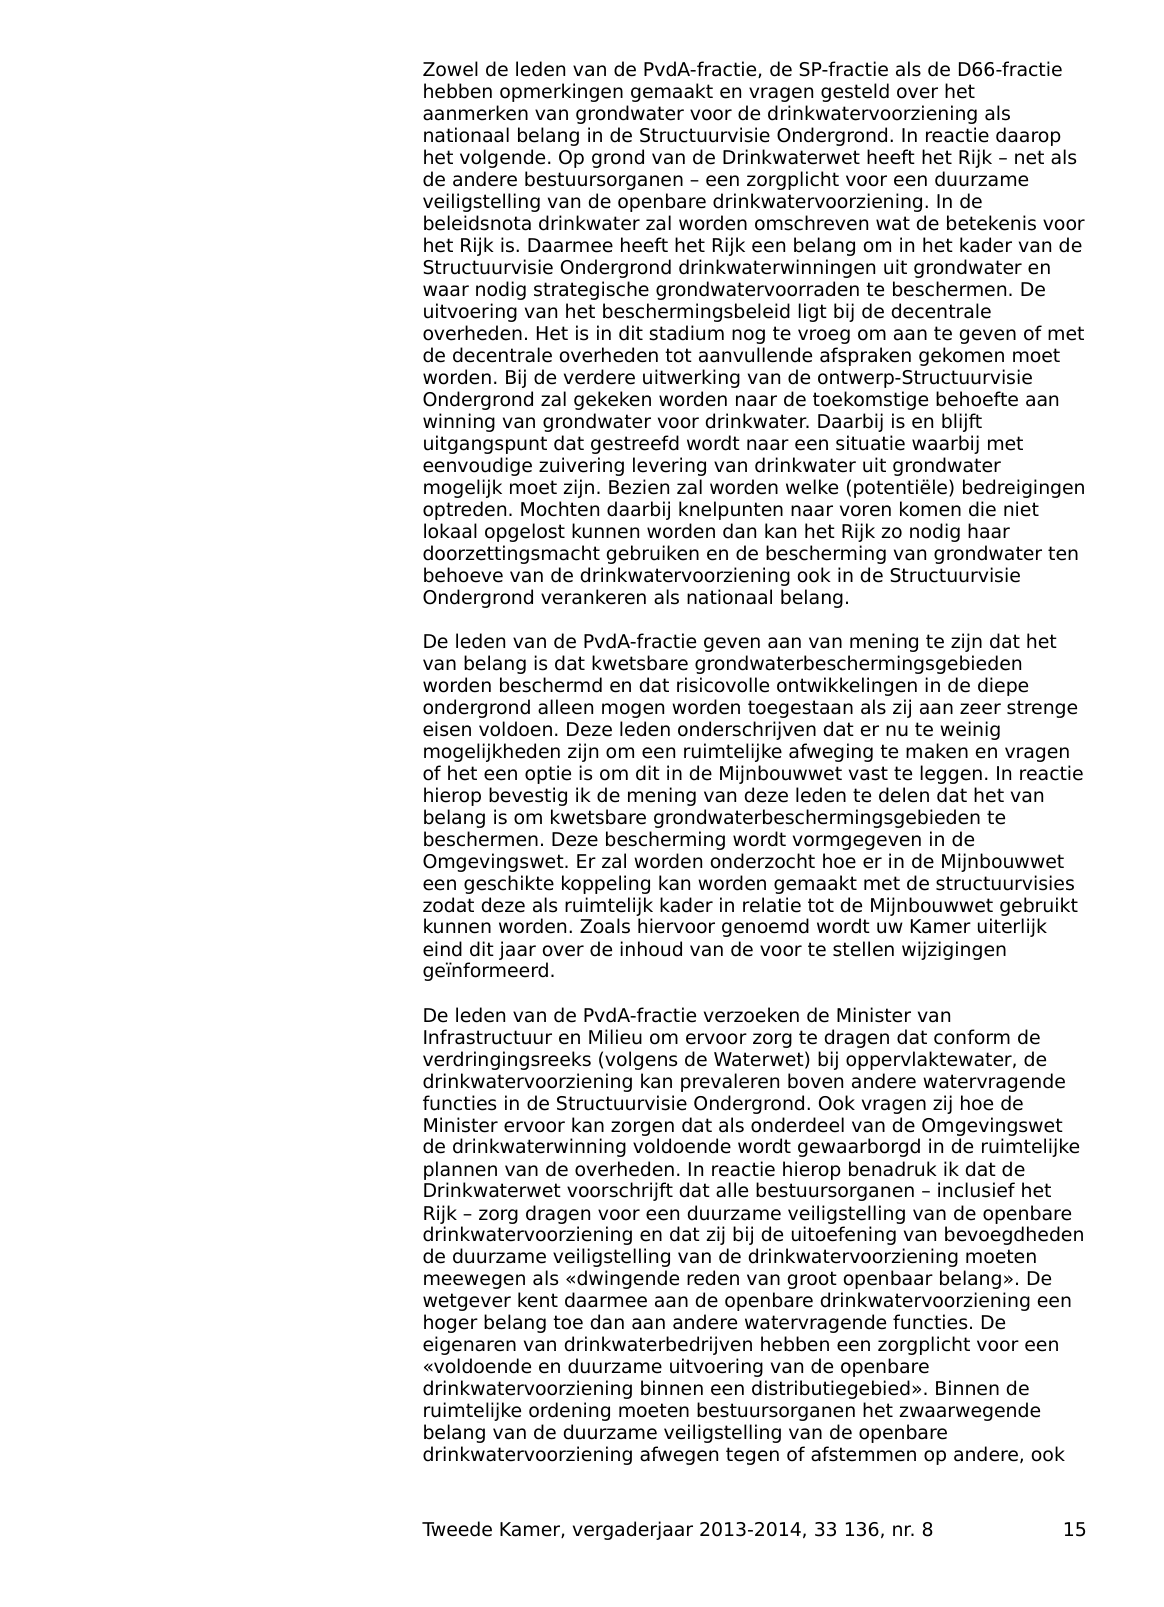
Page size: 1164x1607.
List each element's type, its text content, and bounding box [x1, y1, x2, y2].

text Zowel de leden van de PvdA-fractie, de SP-fractie als de D66-fractie hebben opmerkingen gemaakt en vragen gesteld over het aanmerken van grondwater voor de drinkwatervoorziening als nationaal belang in de Structuurvisie Ondergrond. In reactie daarop het volgende. Op grond van de Drinkwaterwet heeft het Rijk – net als de andere bestuursorganen – een zorgplicht voor een duurzame veiligstelling van de openbare drinkwatervoorziening. In de beleidsnota drinkwater zal worden omschreven wat de betekenis voor het Rijk is. Daarmee heeft het Rijk een belang om in het kader van de Structuurvisie Ondergrond drinkwaterwinningen uit grondwater en waar nodig strategische grondwatervoorraden te beschermen. De uitvoering van het beschermingsbeleid ligt bij de decentrale overheden. Het is in dit stadium nog te vroeg om aan te geven of met de decentrale overheden tot aanvullende afspraken gekomen moet worden. Bij de verdere uitwerking van de ontwerp-Structuurvisie Ondergrond zal gekeken worden naar de toekomstige behoefte aan winning van grondwater voor drinkwater. Daarbij is en blijft uitgangspunt dat gestreefd wordt naar een situatie waarbij met eenvoudige zuivering levering van drinkwater uit grondwater mogelijk moet zijn. Bezien zal worden welke (potentiële) bedreigingen optreden. Mochten daarbij knelpunten naar voren komen die niet lokaal opgelost kunnen worden dan kan het Rijk zo nodig haar doorzettingsmacht gebruiken en de bescherming van grondwater ten behoeve van de drinkwatervoorziening ook in de Structuurvisie Ondergrond verankeren als nationaal belang. [422, 59, 1087, 608]
text De leden van de PvdA-fractie verzoeken de Minister van Infrastructuur en Milieu om ervoor zorg te dragen dat conform de verdringingsreeks (volgens de Waterwet) bij oppervlaktewater, de drinkwatervoorziening kan prevaleren boven andere watervragende functies in de Structuurvisie Ondergrond. Ook vragen zij hoe de Minister ervoor kan zorgen dat als onderdeel van de Omgevingswet de drinkwaterwinning voldoende wordt gewaarborgd in de ruimtelijke plannen van de overheden. In reactie hierop benadruk ik dat de Drinkwaterwet voorschrijft dat alle bestuursorganen – inclusief het Rijk – zorg dragen voor een duurzame veiligstelling van de openbare drinkwatervoorziening en dat zij bij de uitoefening van bevoegdheden de duurzame veiligstelling van de drinkwatervoorziening moeten meewegen als «dwingende reden van groot openbaar belang». De wetgever kent daarmee aan de openbare drinkwatervoorziening een hoger belang toe dan aan andere watervragende functies. De eigenaren van drinkwaterbedrijven hebben een zorgplicht voor een «voldoende en duurzame uitvoering van de openbare drinkwatervoorziening binnen een distributiegebied». Binnen de ruimtelijke ordening moeten bestuursorganen het zwaarwegende belang van de duurzame veiligstelling van de openbare drinkwatervoorziening afwegen tegen of afstemmen op andere, ook [422, 1004, 1087, 1466]
text De leden van de PvdA-fractie geven aan van mening te zijn dat het van belang is dat kwetsbare grondwaterbeschermingsgebieden worden beschermd en dat risicovolle ontwikkelingen in de diepe ondergrond alleen mogen worden toegestaan als zij aan zeer strenge eisen voldoen. Deze leden onderschrijven dat er nu te weinig mogelijkheden zijn om een ruimtelijke afweging te maken en vragen of het een optie is om dit in de Mijnbouwwet vast te leggen. In reactie hierop bevestig ik de mening van deze leden te delen dat het van belang is om kwetsbare grondwaterbeschermingsgebieden te beschermen. Deze bescherming wordt vormgegeven in de Omgevingswet. Er zal worden onderzocht hoe er in de Mijnbouwwet een geschikte koppeling kan worden gemaakt met de structuurvisies zodat deze als ruimtelijk kader in relatie tot de Mijnbouwwet gebruikt kunnen worden. Zoals hiervoor genoemd wordt uw Kamer uiterlijk eind dit jaar over de inhoud van de voor te stellen wijzigingen geïnformeerd. [422, 631, 1087, 982]
